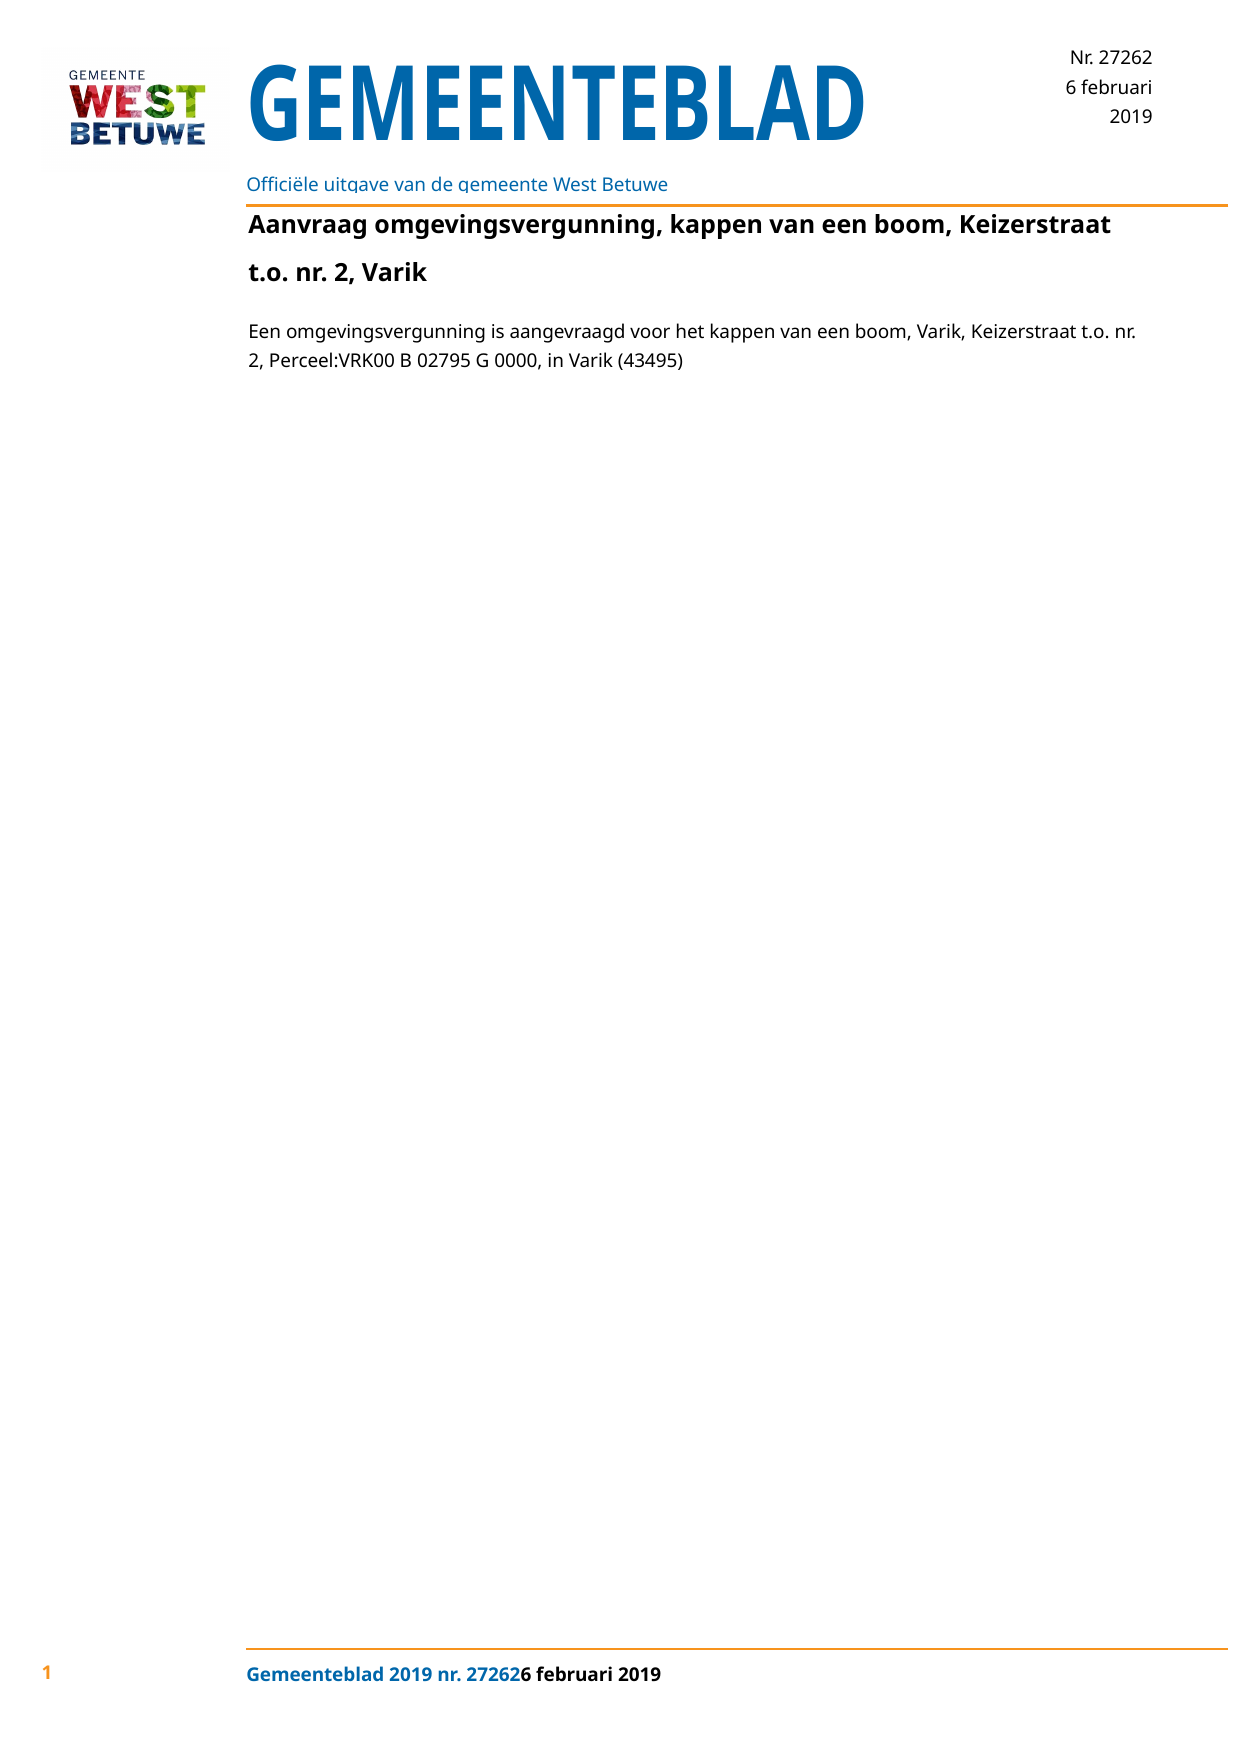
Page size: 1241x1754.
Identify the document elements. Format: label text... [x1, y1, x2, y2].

picture [41, 47, 231, 172]
text Een omgevingsvergunning is aangevraagd voor het kappen van een boom, Varik, Keizerstraat t.o. nr. 2, Perceel:VRK00 B 02795 G 0000, in Varik (43495) [248, 318, 1152, 373]
text Aanvraag omgevingsvergunning, kappen van een boom, Keizerstraat t.o. nr. 2, Varik [248, 207, 1152, 288]
